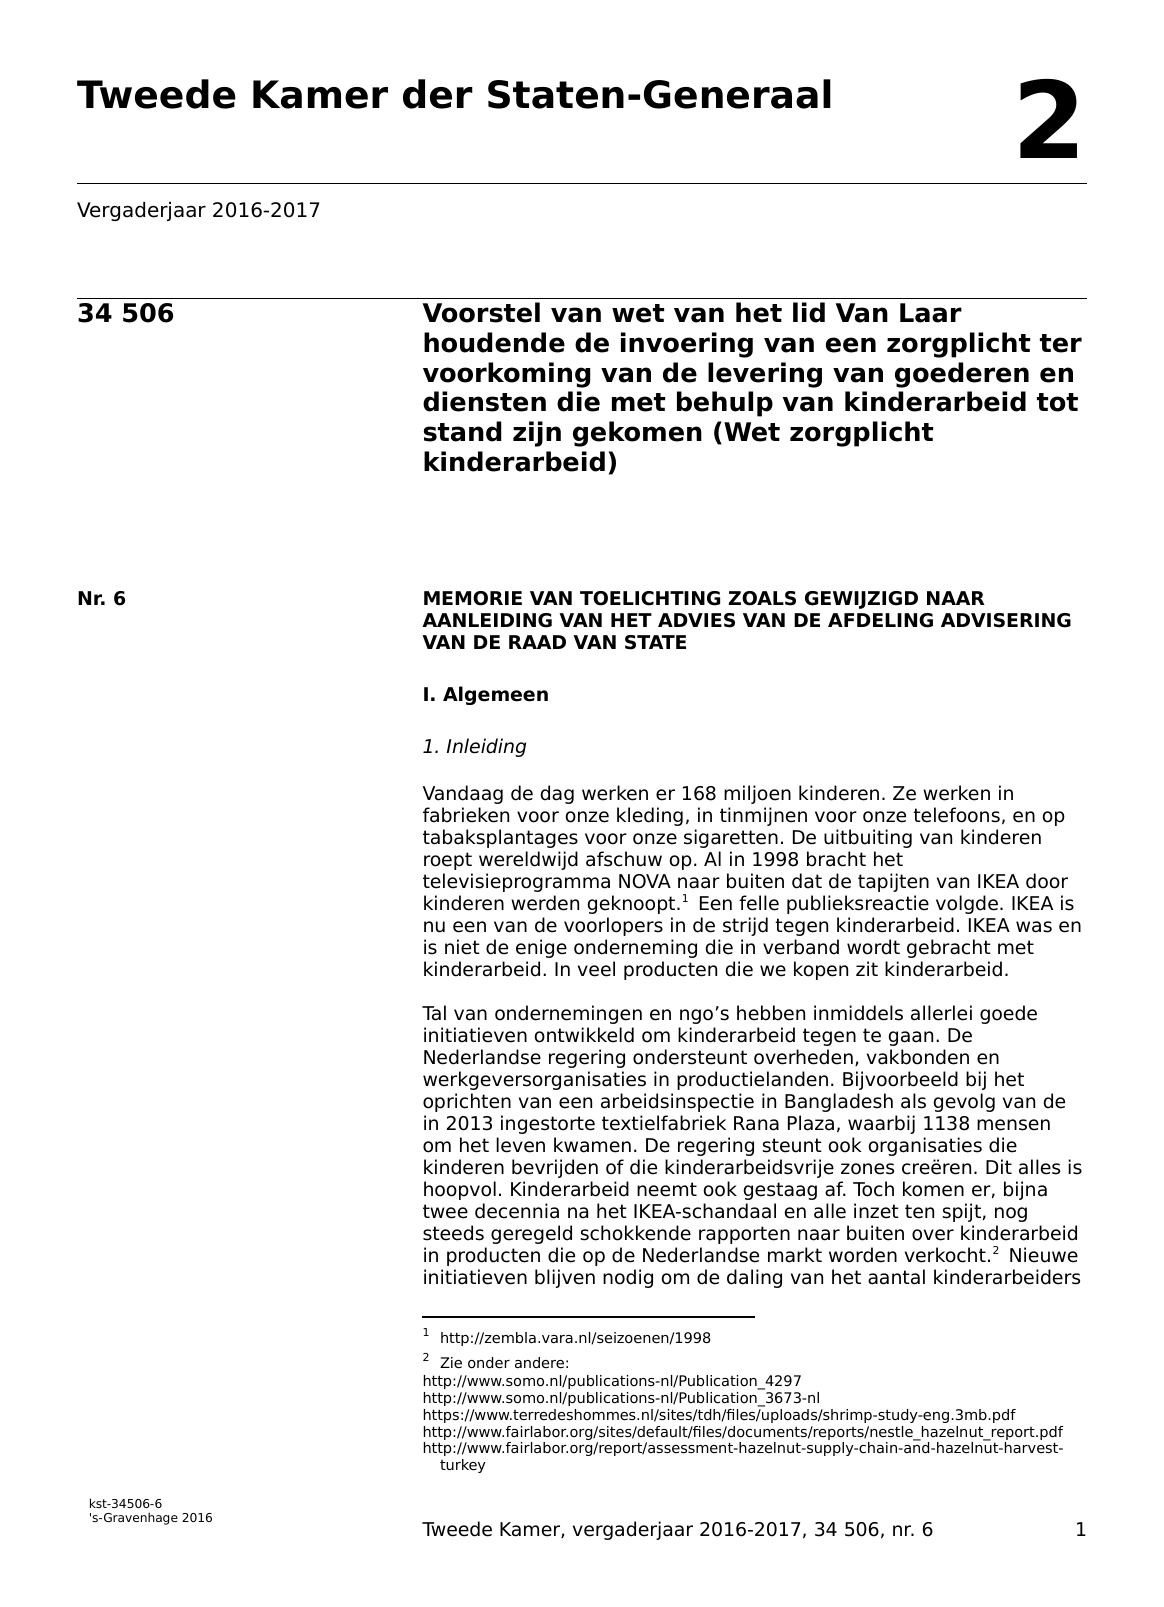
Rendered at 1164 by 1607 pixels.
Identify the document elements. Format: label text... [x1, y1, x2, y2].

subtitle 34 506 Voorstel van wet van het lid Van Laar houdende de invoering van een zorgplicht ter voorkoming van de levering van goederen en diensten die met behulp van kinderarbeid tot stand zijn gekomen (Wet zorgplicht kinderarbeid) [77, 299, 1087, 477]
text http://www.fairlabor.org/report/assessment-hazelnut-supply-chain-and-hazelnut-harvest-turkey [422, 1441, 1087, 1474]
text Tal van ondernemingen en ngo’s hebben inmiddels allerlei goede initiatieven ontwikkeld om kinderarbeid tegen te gaan. De Nederlandse regering ondersteunt overheden, vakbonden en werkgeversorganisaties in productielanden. Bijvoorbeeld bij het oprichten van een arbeidsinspectie in Bangladesh als gevolg van de in 2013 ingestorte textielfabriek Rana Plaza, waarbij 1138 mensen om het leven kwamen. De regering steunt ook organisaties die kinderen bevrijden of die kinderarbeidsvrije zones creëren. Dit alles is hoopvol. Kinderarbeid neemt ook gestaag af. Toch komen er, bijna twee decennia na het IKEA-schandaal en alle inzet ten spijt, nog steeds geregeld schokkende rapporten naar buiten over kinderarbeid in producten die op de Nederlandse markt worden verkocht. Nieuwe initiatieven blijven nodig om de daling van het aantal kinderarbeiders [422, 1003, 1087, 1289]
text 's-Gravenhage 2016 [88, 1511, 323, 1525]
table_header Tweede Kamer der Staten-Generaal [77, 59, 886, 183]
table_cell Vergaderjaar 2016-2017 [77, 184, 1087, 298]
table_header 2 [886, 59, 1087, 183]
text Zie onder andere: [422, 1351, 1087, 1373]
text Vandaag de dag werken er 168 miljoen kinderen. Ze werken in fabrieken voor onze kleding, in tinmijnen voor onze telefoons, en op tabaksplantages voor onze sigaretten. De uitbuiting van kinderen roept wereldwijd afschuw op. Al in 1998 bracht het televisieprogramma NOVA naar buiten dat de tapijten van IKEA door kinderen werden geknoopt. Een felle publieksreactie volgde. IKEA is nu een van de voorlopers in de strijd tegen kinderarbeid. IKEA was en is niet de enige onderneming die in verband wordt gebracht met kinderarbeid. In veel producten die we kopen zit kinderarbeid. [422, 783, 1087, 981]
subtitle I. Algemeen [422, 684, 1087, 706]
text http://www.somo.nl/publications-nl/Publication_3673-nl [422, 1390, 1087, 1407]
text http://zembla.vara.nl/seizoenen/1998 [422, 1326, 1087, 1348]
subtitle Nr. 6 MEMORIE VAN TOELICHTING ZOALS GEWIJZIGD NAAR AANLEIDING VAN HET ADVIES VAN DE AFDELING ADVISERING VAN DE RAAD VAN STATE [77, 588, 1087, 654]
text http://www.fairlabor.org/sites/default/files/documents/reports/nestle_hazelnut_report.pdf [422, 1424, 1087, 1441]
text https://www.terredeshommes.nl/sites/tdh/files/uploads/shrimp-study-eng.3mb.pdf [422, 1407, 1087, 1424]
text kst-34506-6 [88, 1497, 323, 1511]
text http://www.somo.nl/publications-nl/Publication_4297 [422, 1373, 1087, 1390]
subtitle 1. Inleiding [422, 736, 1087, 758]
